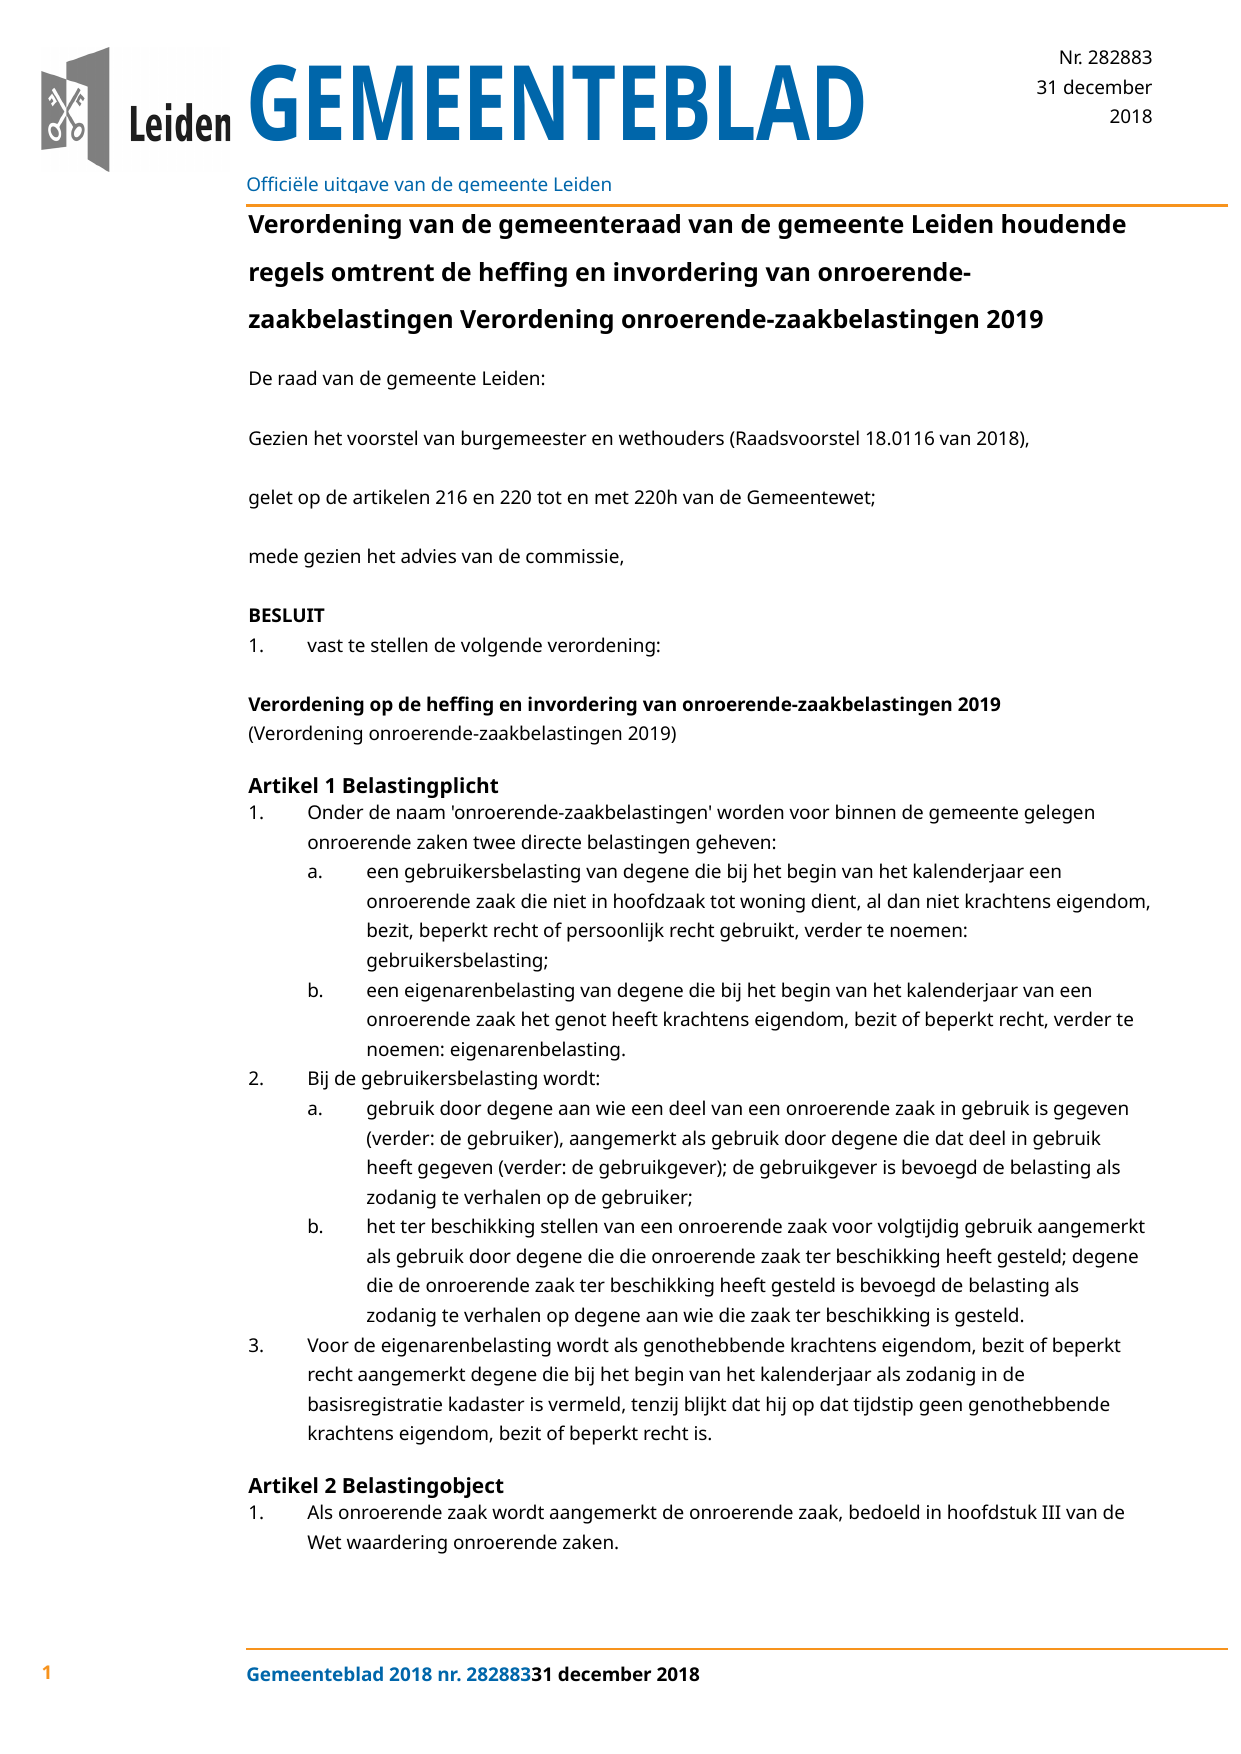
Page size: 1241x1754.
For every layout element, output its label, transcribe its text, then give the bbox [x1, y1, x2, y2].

text Artikel 2 Belastingobject [248, 1471, 1152, 1499]
list vast te stellen de volgende verordening: [248, 632, 1152, 657]
text mede gezien het advies van de commissie, [248, 543, 1152, 569]
list een gebruikersbelasting van degene die bij het begin van het kalenderjaar een onroerende zaak die niet in hoofdzaak tot woning dient, al dan niet krachtens eigendom, bezit, beperkt recht of persoonlijk recht gebruikt, verder te noemen: gebruikersbelasting; [307, 858, 1152, 973]
list Voor de eigenarenbelasting wordt als genothebbende krachtens eigendom, bezit of beperkt recht aangemerkt degene die bij het begin van het kalenderjaar als zodanig in de basisregistratie kadaster is vermeld, tenzij blijkt dat hij op dat tijdstip geen genothebbende krachtens eigendom, bezit of beperkt recht is. [248, 1332, 1152, 1446]
text Artikel 1 Belastingplicht [248, 771, 1152, 799]
text Verordening op de heffing en invordering van onroerende-zaakbelastingen 2019 [248, 691, 1152, 717]
list gebruik door degene aan wie een deel van een onroerende zaak in gebruik is gegeven (verder: de gebruiker), aangemerkt als gebruik door degene die dat deel in gebruik heeft gegeven (verder: de gebruikgever); de gebruikgever is bevoegd de belasting als zodanig te verhalen op de gebruiker; [307, 1095, 1152, 1210]
text De raad van de gemeente Leiden: [248, 366, 1152, 391]
text BESLUIT [248, 602, 1152, 628]
picture [41, 47, 231, 172]
text gelet op de artikelen 216 en 220 tot en met 220h van de Gemeentewet; [248, 484, 1152, 509]
list het ter beschikking stellen van een onroerende zaak voor volgtijdig gebruik aangemerkt als gebruik door degene die die onroerende zaak ter beschikking heeft gesteld; degene die de onroerende zaak ter beschikking heeft gesteld is bevoegd de belasting als zodanig te verhalen op degene aan wie die zaak ter beschikking is gesteld. [307, 1213, 1152, 1328]
text Gezien het voorstel van burgemeester en wethouders (Raadsvoorstel 18.0116 van 2018), [248, 425, 1152, 450]
text Verordening van de gemeenteraad van de gemeente Leiden houdende regels omtrent de heffing en invordering van onroerende-zaakbelastingen Verordening onroerende-zaakbelastingen 2019 [248, 207, 1152, 336]
list een eigenarenbelasting van degene die bij het begin van het kalenderjaar van een onroerende zaak het genot heeft krachtens eigendom, bezit of beperkt recht, verder te noemen: eigenarenbelasting. [307, 977, 1152, 1062]
list Onder de naam 'onroerende-zaakbelastingen' worden voor binnen de gemeente gelegen onroerende zaken twee directe belastingen geheven: [248, 799, 1152, 855]
list Bij de gebruikersbelasting wordt: [248, 1066, 1152, 1091]
text (Verordening onroerende-zaakbelastingen 2019) [248, 721, 1152, 746]
list Als onroerende zaak wordt aangemerkt de onroerende zaak, bedoeld in hoofdstuk III van de Wet waardering onroerende zaken. [248, 1499, 1152, 1555]
